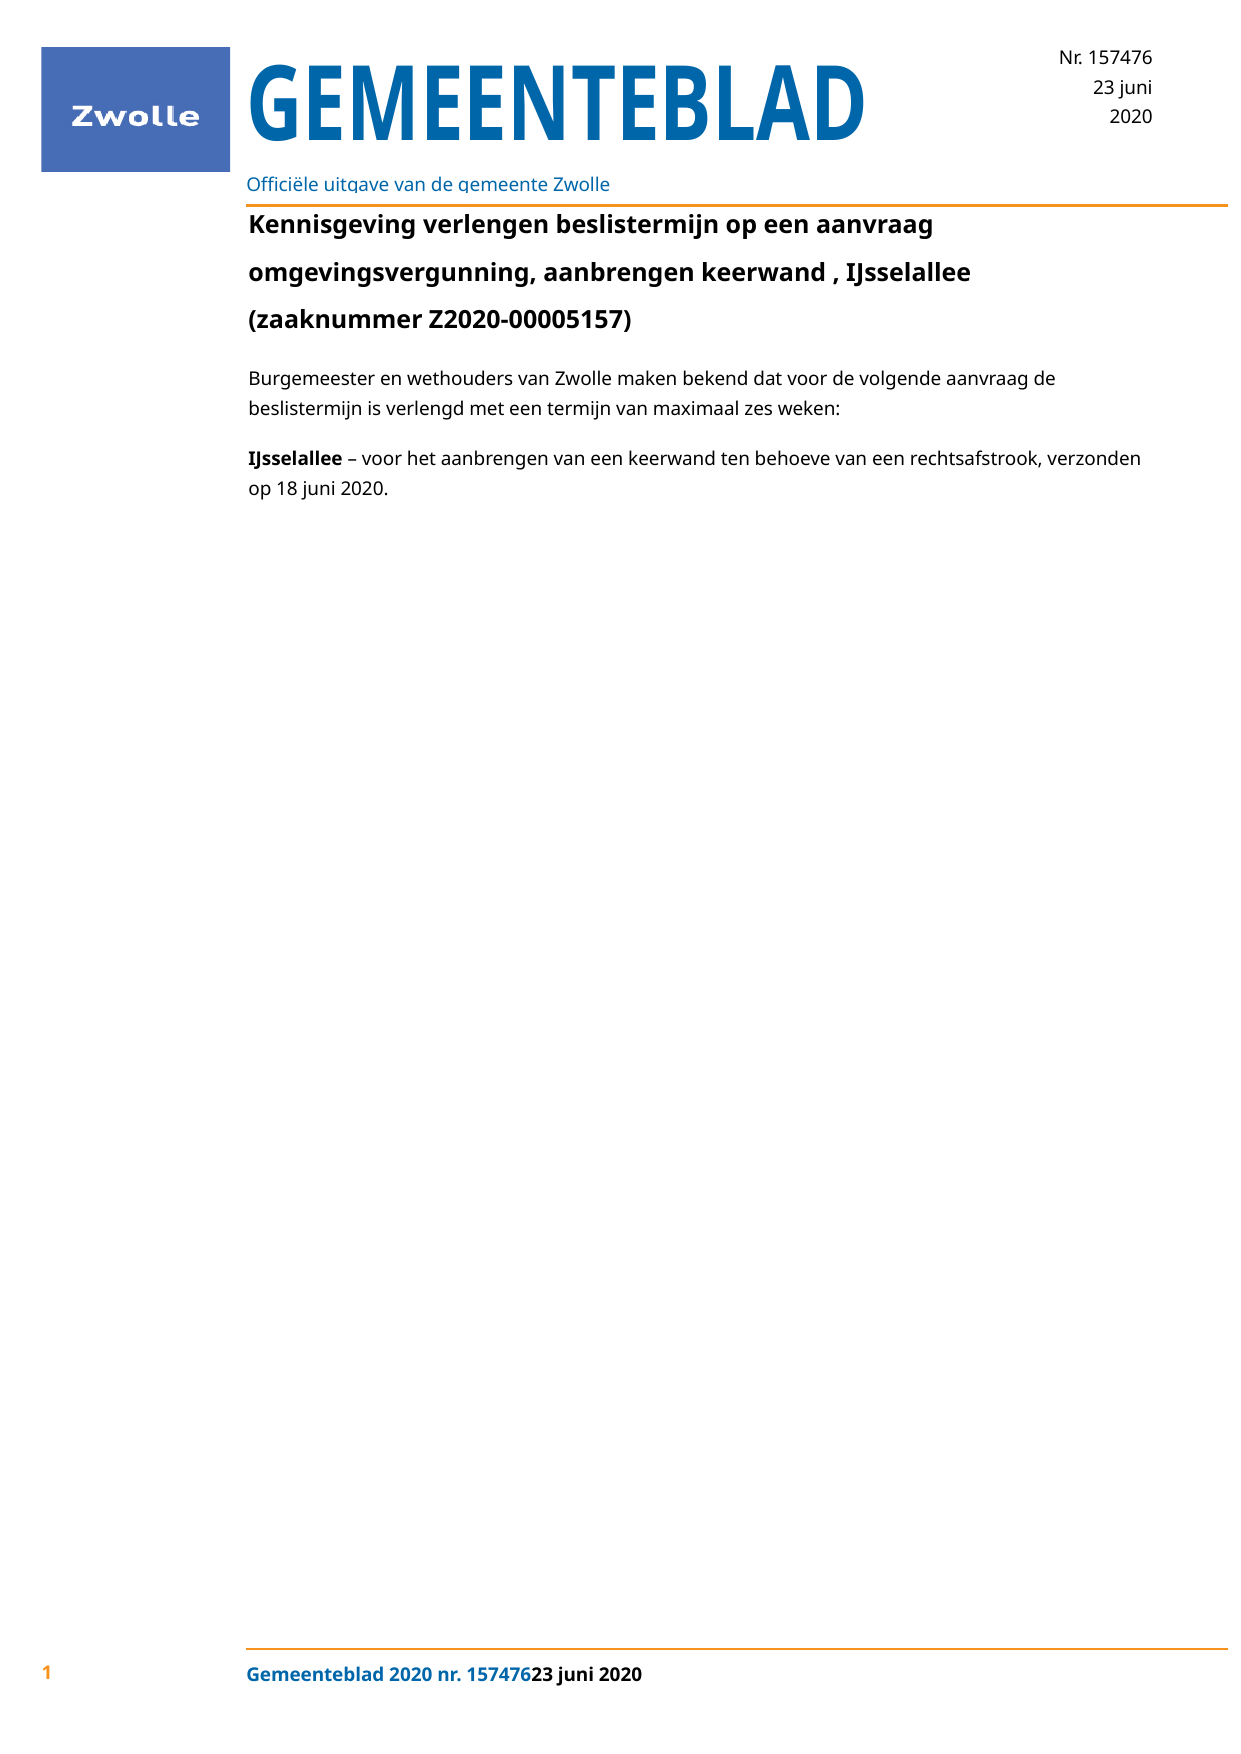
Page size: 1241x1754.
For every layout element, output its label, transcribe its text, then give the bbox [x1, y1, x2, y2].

text Kennisgeving verlengen beslistermijn op een aanvraag omgevingsvergunning, aanbrengen keerwand , IJsselallee (zaaknummer Z2020-00005157) [248, 207, 1152, 336]
text Burgemeester en wethouders van Zwolle maken bekend dat voor de volgende aanvraag de beslistermijn is verlengd met een termijn van maximaal zes weken: [248, 366, 1152, 421]
picture [41, 47, 231, 172]
text IJsselallee – voor het aanbrengen van een keerwand ten behoeve van een rechtsafstrook, verzonden op 18 juni 2020. [248, 446, 1152, 501]
